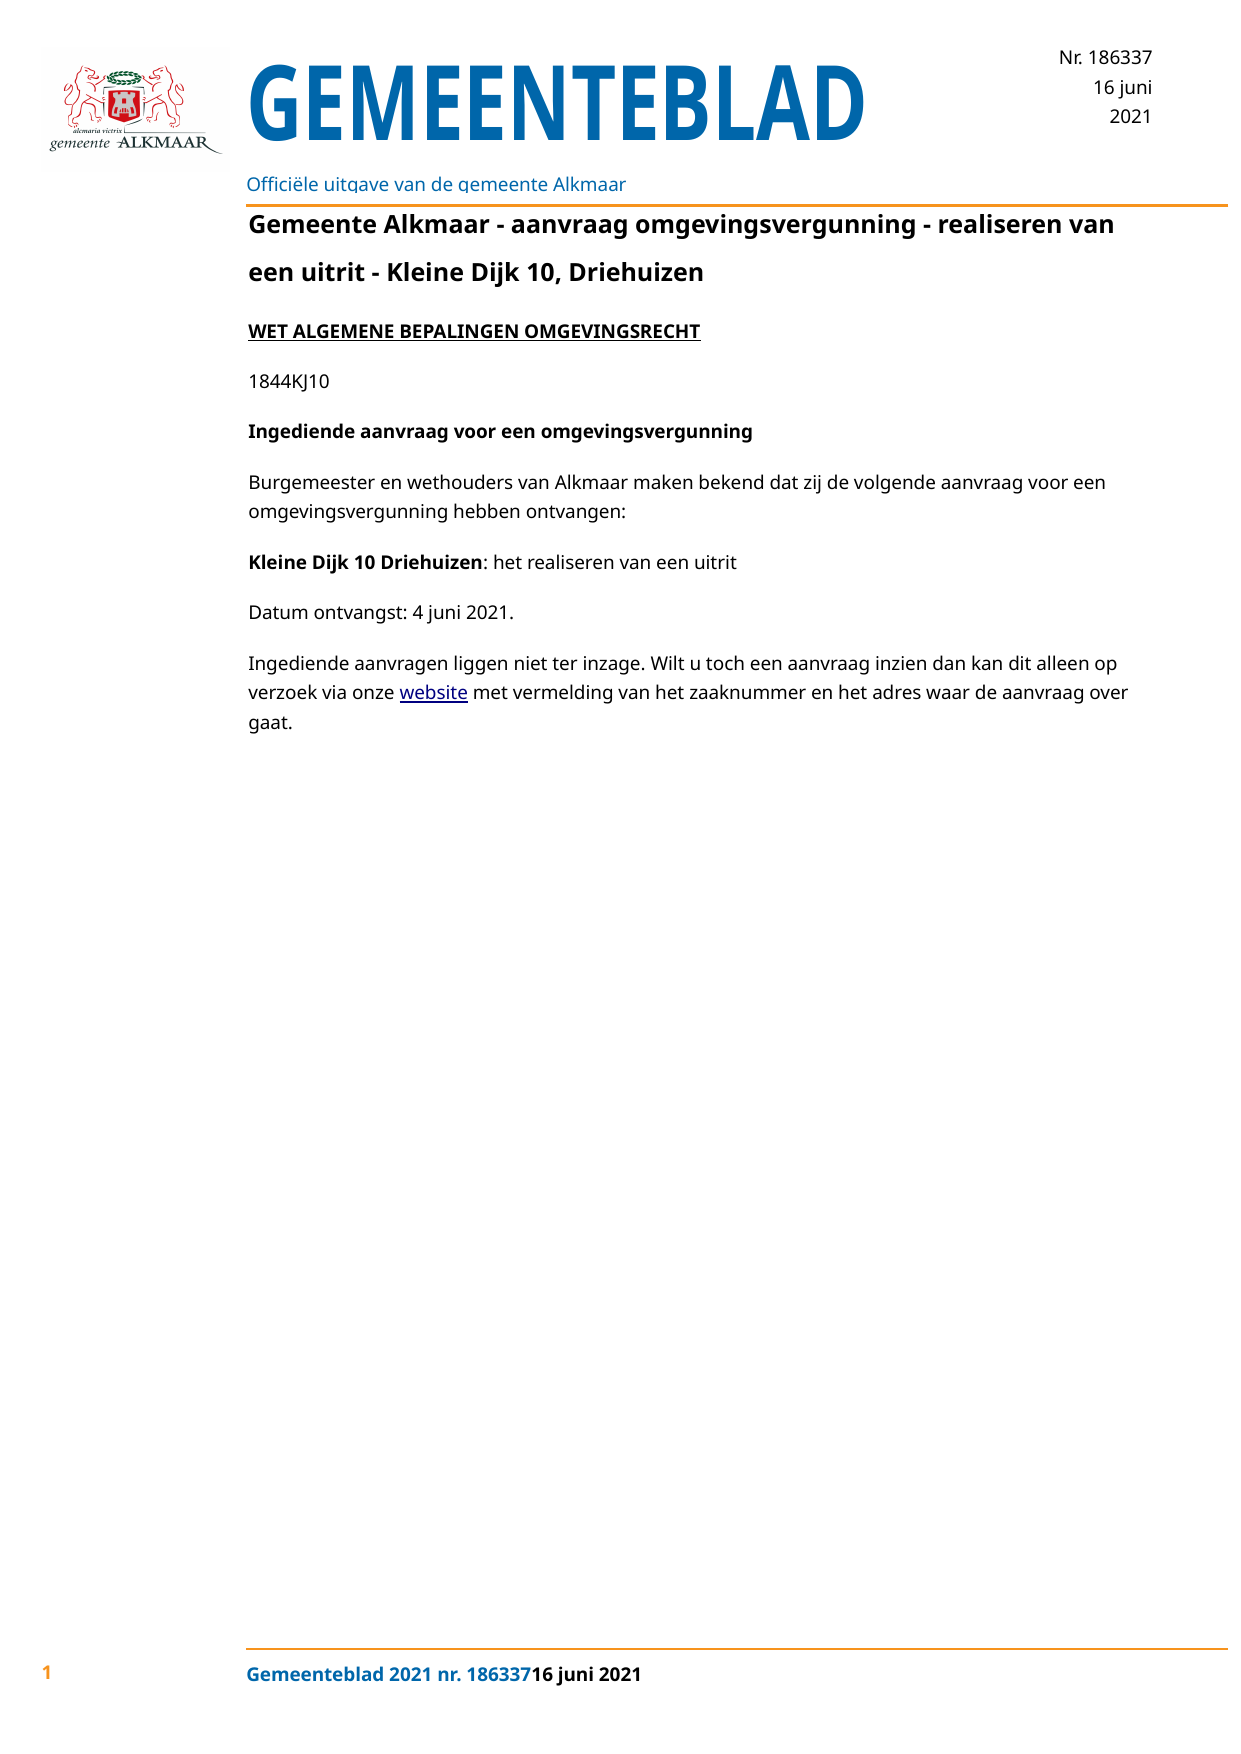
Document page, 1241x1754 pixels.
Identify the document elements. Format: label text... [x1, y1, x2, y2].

text Gemeente Alkmaar - aanvraag omgevingsvergunning - realiseren van een uitrit - Kleine Dijk 10, Driehuizen [248, 207, 1152, 288]
text 1844KJ10 [248, 368, 1152, 394]
text Ingediende aanvragen liggen niet ter inzage. Wilt u toch een aanvraag inzien dan kan dit alleen op verzoek via onze website met vermelding van het zaaknummer en het adres waar de aanvraag over gaat. [248, 650, 1152, 735]
text Kleine Dijk 10 Driehuizen: het realiseren van een uitrit [248, 549, 1152, 575]
text Burgemeester en wethouders van Alkmaar maken bekend dat zij de volgende aanvraag voor een omgevingsvergunning hebben ontvangen: [248, 469, 1152, 524]
picture [41, 47, 231, 172]
text WET ALGEMENE BEPALINGEN OMGEVINGSRECHT [248, 318, 1152, 344]
text Ingediende aanvraag voor een omgevingsvergunning [248, 419, 1152, 444]
text Datum ontvangst: 4 juni 2021. [248, 599, 1152, 625]
